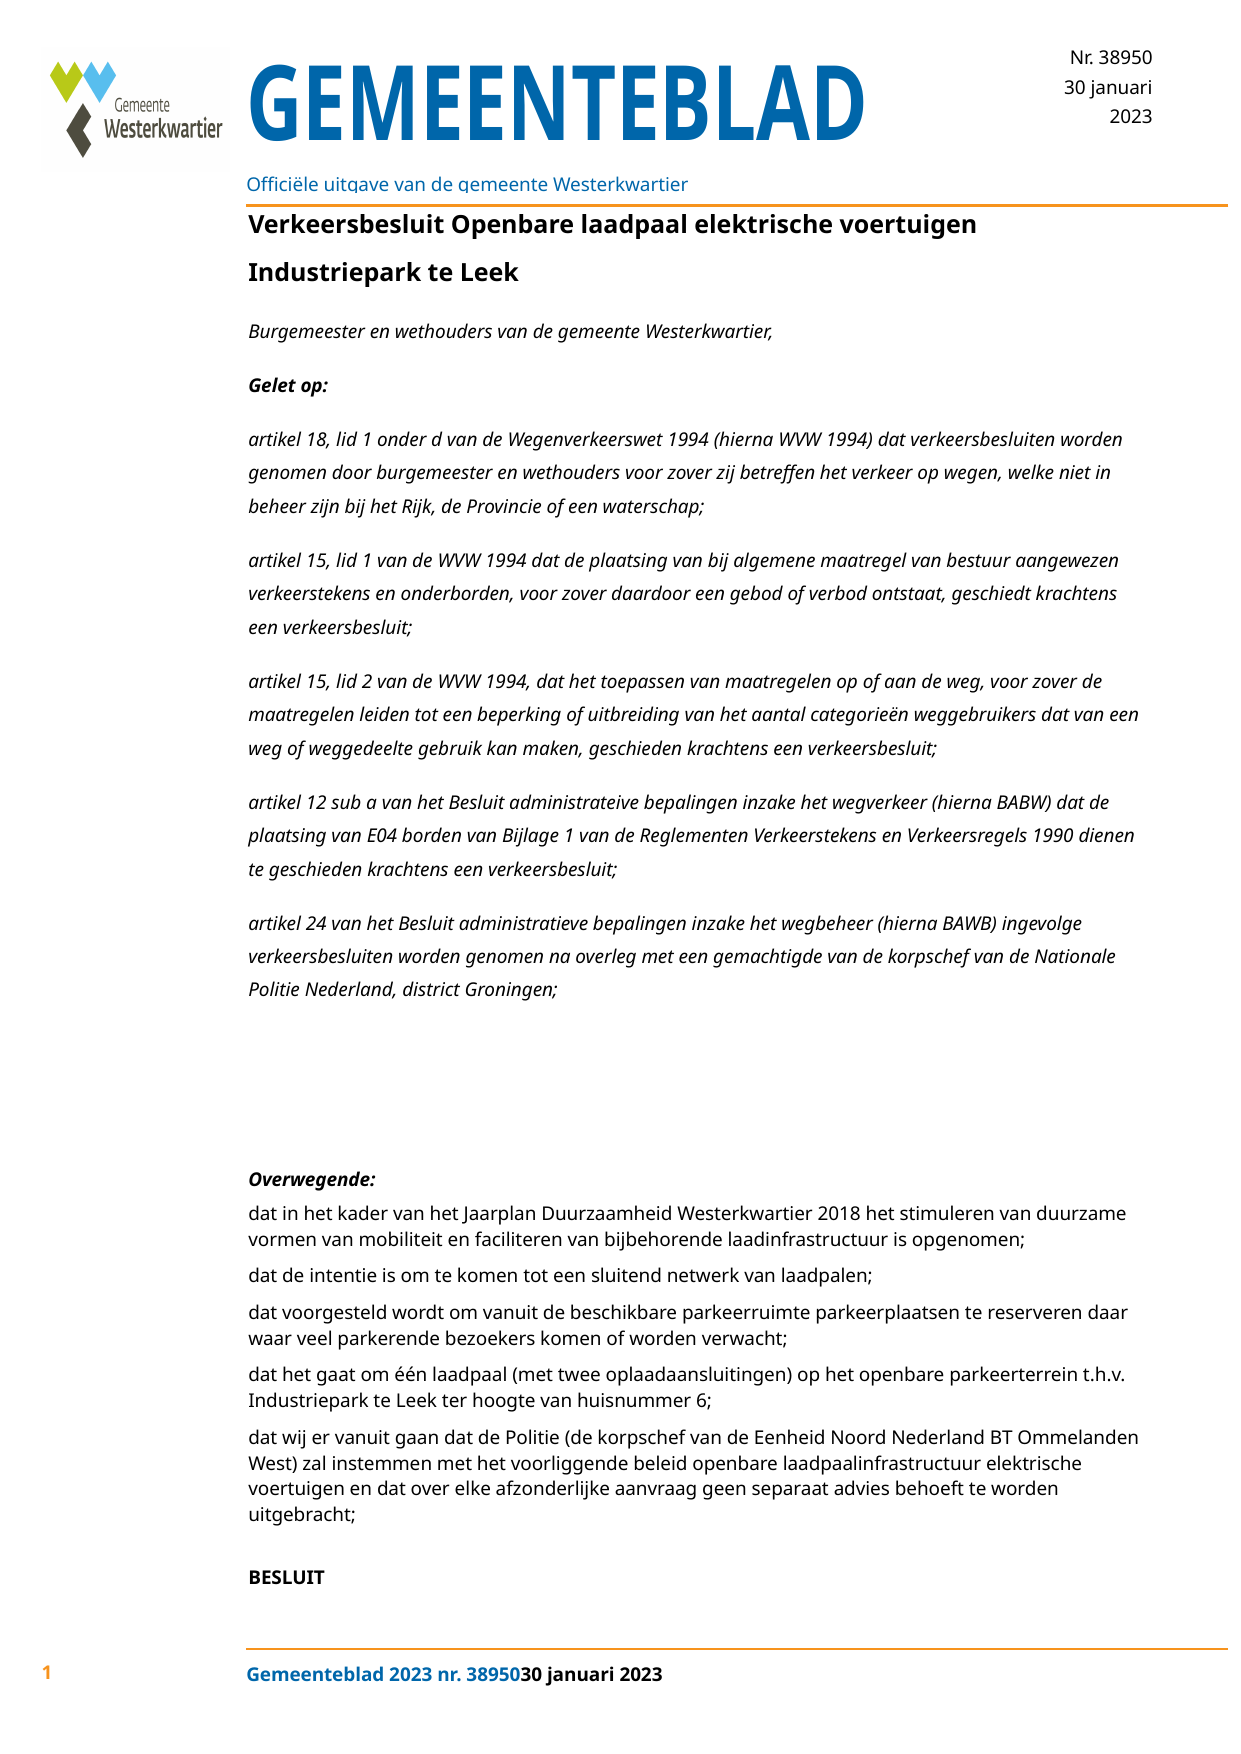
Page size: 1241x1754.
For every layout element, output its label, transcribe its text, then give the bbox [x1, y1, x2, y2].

text Overwegende: [248, 1166, 1152, 1192]
text Verkeersbesluit Openbare laadpaal elektrische voertuigen Industriepark te Leek [248, 207, 1152, 288]
text artikel 15, lid 1 van de WVW 1994 dat de plaatsing van bij algemene maatregel van bestuur aangewezen verkeerstekens en onderborden, voor zover daardoor een gebod of verbod ontstaat, geschiedt krachtens een verkeersbesluit; [248, 547, 1152, 639]
text Gelet op: [248, 372, 1152, 398]
text dat voorgesteld wordt om vanuit de beschikbare parkeerruimte parkeerplaatsen te reserveren daar waar veel parkerende bezoekers komen of worden verwacht; [248, 1299, 1152, 1351]
text Burgemeester en wethouders van de gemeente Westerkwartier, [248, 318, 1152, 344]
text dat in het kader van het Jaarplan Duurzaamheid Westerkwartier 2018 het stimuleren van duurzame vormen van mobiliteit en faciliteren van bijbehorende laadinfrastructuur is opgenomen; [248, 1200, 1152, 1252]
text artikel 24 van het Besluit administratieve bepalingen inzake het wegbeheer (hierna BAWB) ingevolge verkeersbesluiten worden genomen na overleg met een gemachtigde van de korpschef van de Nationale Politie Nederland, district Groningen; [248, 910, 1152, 1002]
text artikel 12 sub a van het Besluit administrateive bepalingen inzake het wegverkeer (hierna BABW) dat de plaatsing van E04 borden van Bijlage 1 van de Reglementen Verkeerstekens en Verkeersregels 1990 dienen te geschieden krachtens een verkeersbesluit; [248, 789, 1152, 881]
picture [41, 47, 231, 172]
text dat wij er vanuit gaan dat de Politie (de korpschef van de Eenheid Noord Nederland BT Ommelanden West) zal instemmen met het voorliggende beleid openbare laadpaalinfrastructuur elektrische voertuigen en dat over elke afzonderlijke aanvraag geen separaat advies behoeft te worden uitgebracht; [248, 1424, 1152, 1527]
text artikel 18, lid 1 onder d van de Wegenverkeerswet 1994 (hierna WVW 1994) dat verkeersbesluiten worden genomen door burgemeester en wethouders voor zover zij betreffen het verkeer op wegen, welke niet in beheer zijn bij het Rijk, de Provincie of een waterschap; [248, 426, 1152, 519]
text dat het gaat om één laadpaal (met twee oplaadaansluitingen) op het openbare parkeerterrein t.h.v. Industriepark te Leek ter hoogte van huisnummer 6; [248, 1362, 1152, 1413]
text artikel 15, lid 2 van de WVW 1994, dat het toepassen van maatregelen op of aan de weg, voor zover de maatregelen leiden tot een beperking of uitbreiding van het aantal categorieën weggebruikers dat van een weg of weggedeelte gebruik kan maken, geschieden krachtens een verkeersbesluit; [248, 668, 1152, 761]
text BESLUIT [248, 1564, 1152, 1589]
text dat de intentie is om te komen tot een sluitend netwerk van laadpalen; [248, 1262, 1152, 1288]
